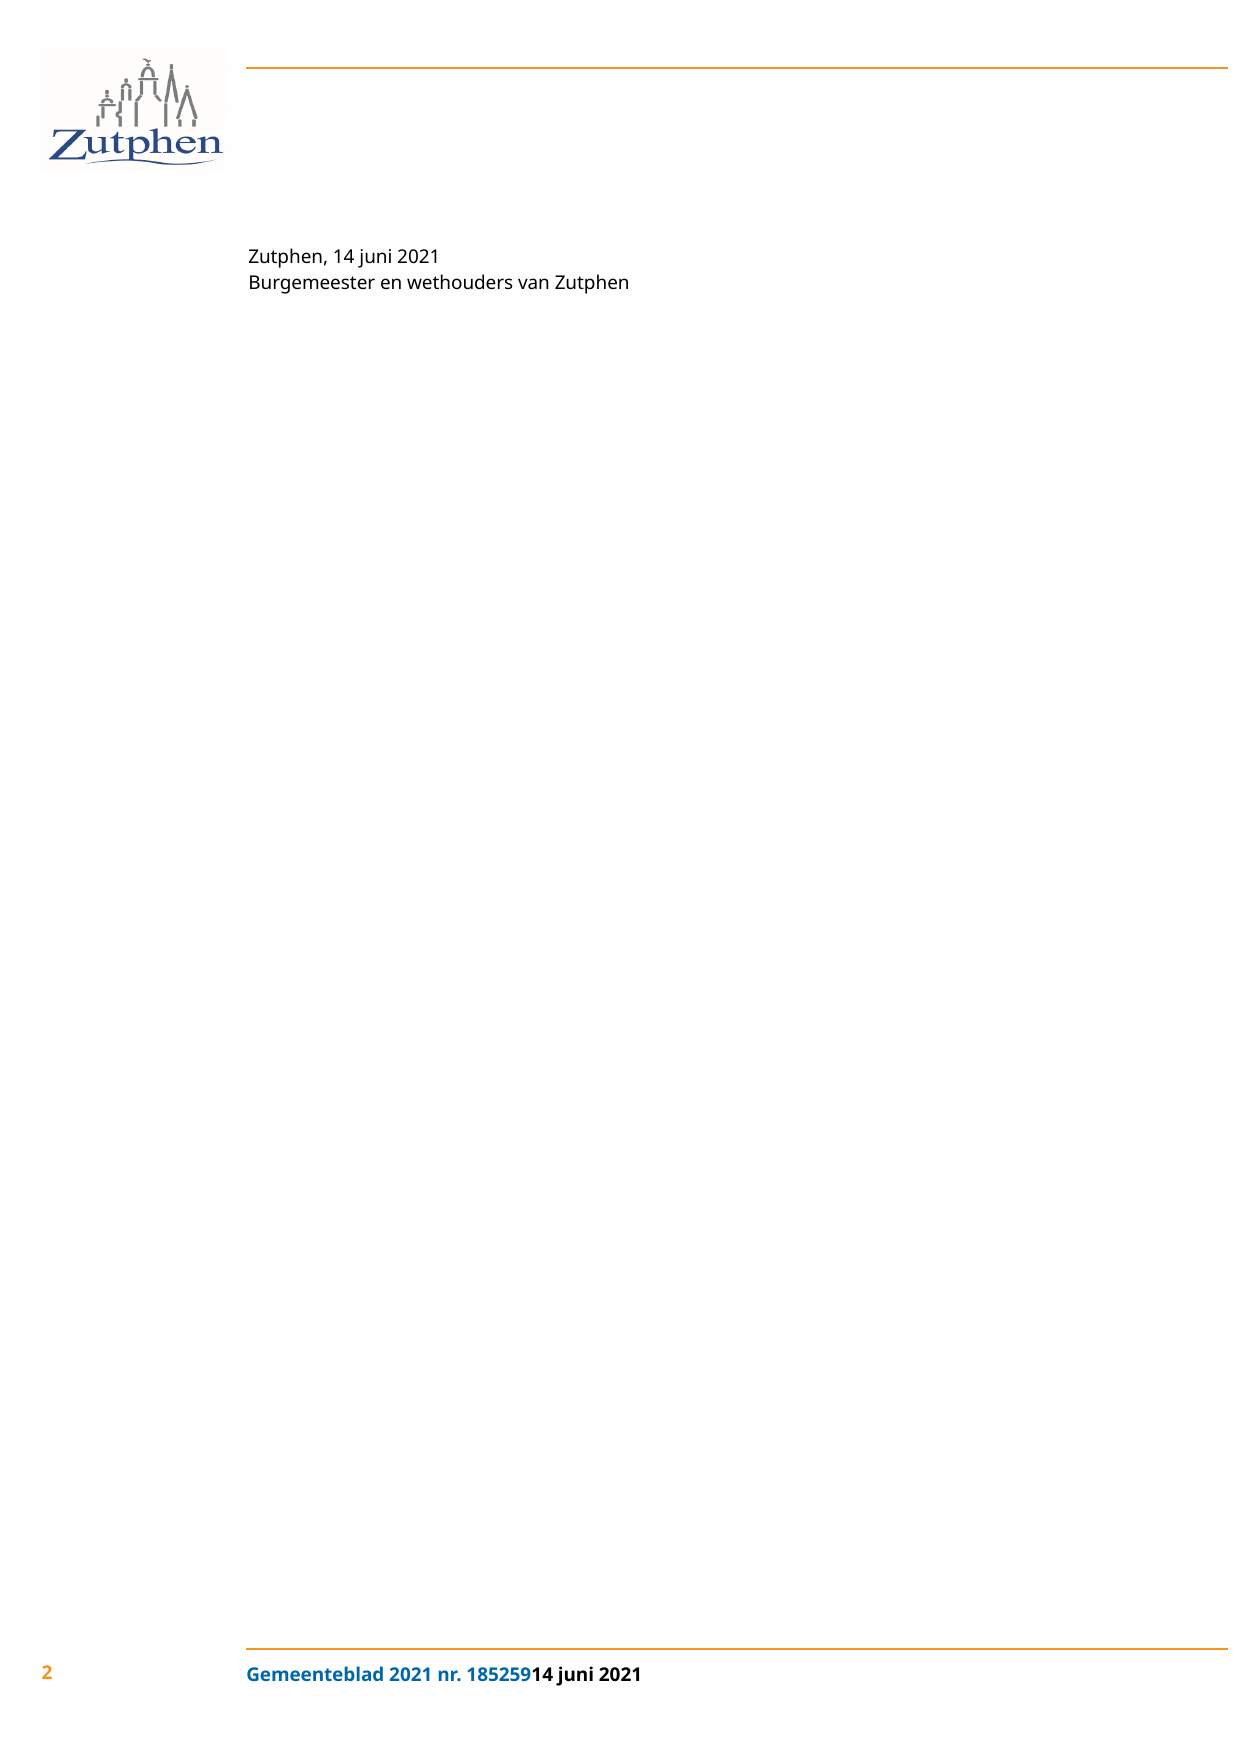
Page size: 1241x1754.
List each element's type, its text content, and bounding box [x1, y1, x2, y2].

text Zutphen, 14 juni 2021 [248, 243, 1152, 269]
picture [41, 47, 231, 172]
text Burgemeester en wethouders van Zutphen [248, 269, 1152, 295]
